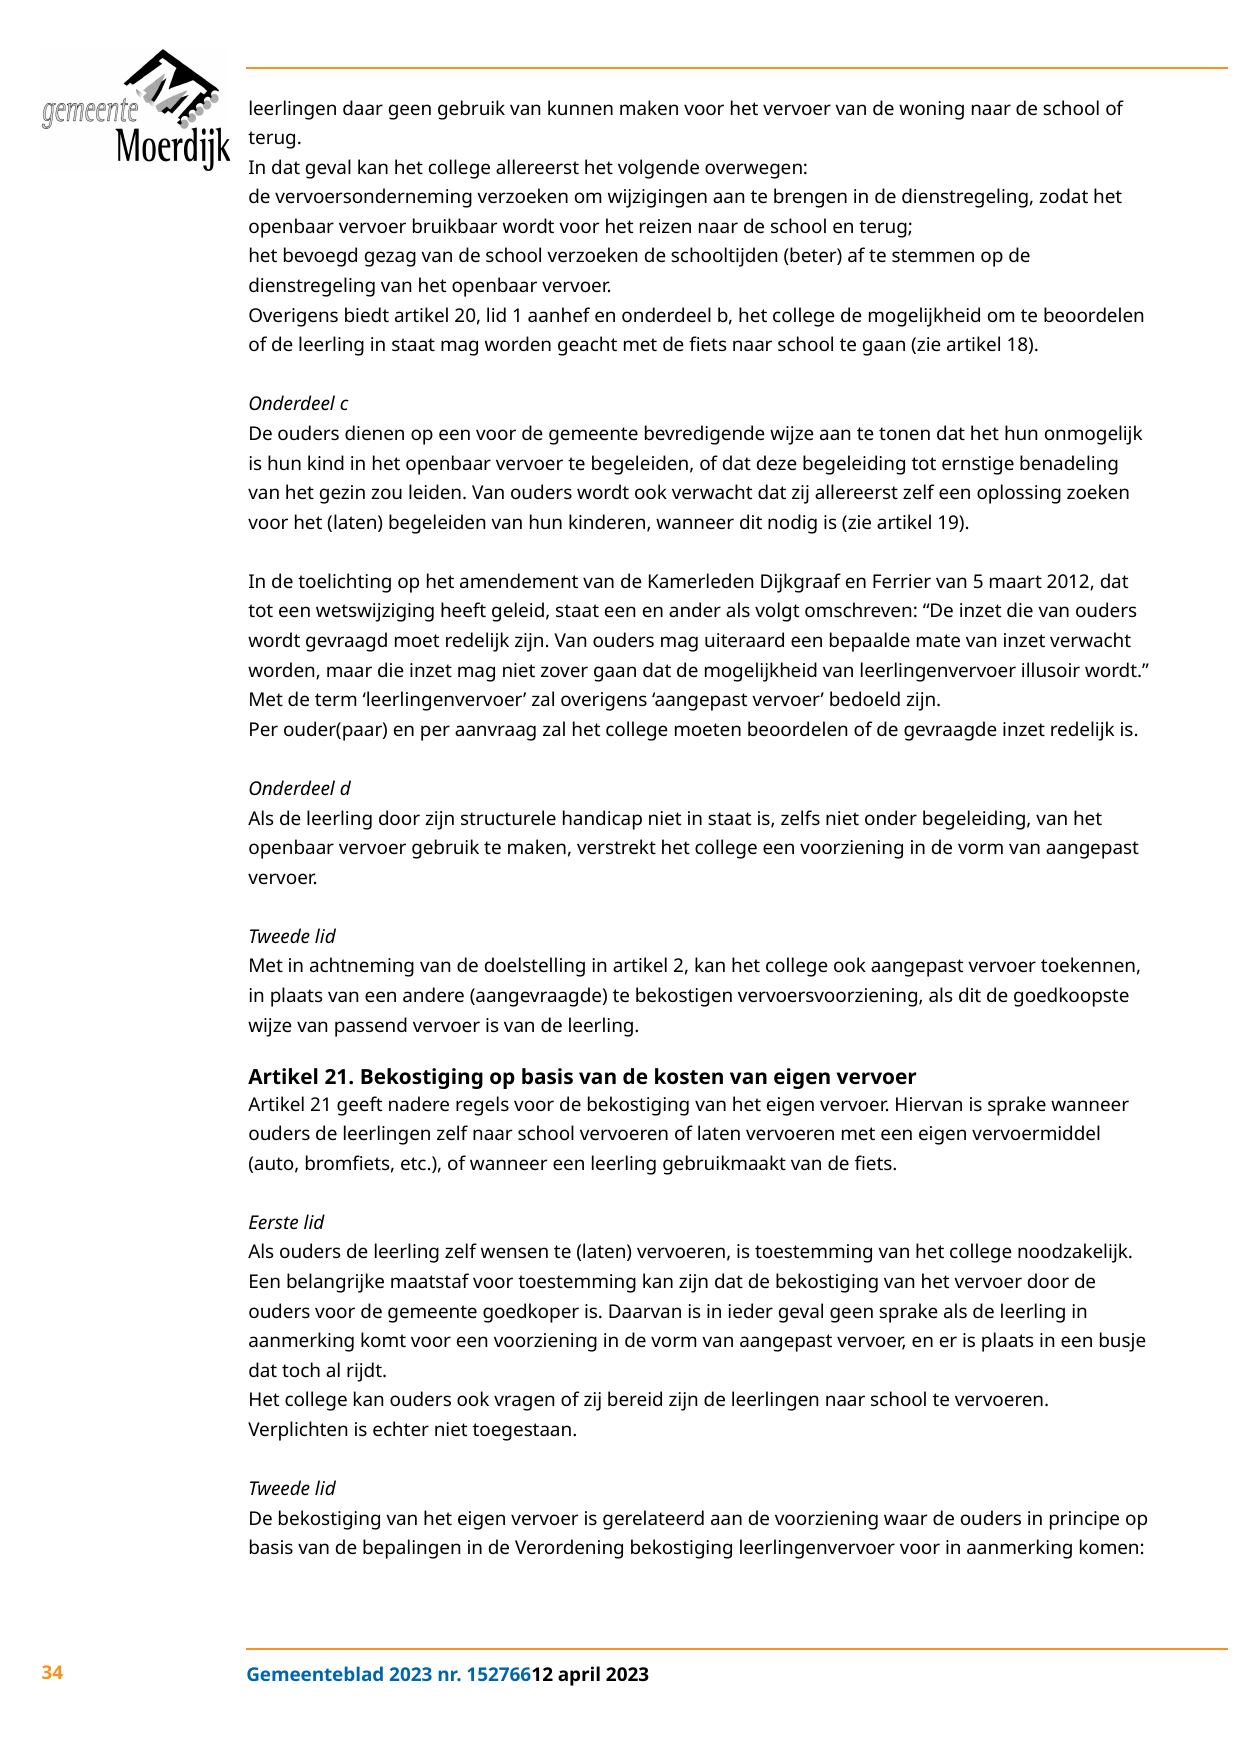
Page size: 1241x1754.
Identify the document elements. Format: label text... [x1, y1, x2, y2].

text Overigens biedt artikel 20, lid 1 aanhef en onderdeel b, het college de mogelijkheid om te beoordelen of de leerling in staat mag worden geacht met de fiets naar school te gaan (zie artikel 18). [248, 302, 1152, 357]
text het bevoegd gezag van de school verzoeken de schooltijden (beter) af te stemmen op de dienstregeling van het openbaar vervoer. [248, 243, 1152, 298]
text De ouders dienen op een voor de gemeente bevredigende wijze aan te tonen dat het hun onmogelijk is hun kind in het openbaar vervoer te begeleiden, of dat deze begeleiding tot ernstige benadeling van het gezin zou leiden. Van ouders wordt ook verwacht dat zij allereerst zelf een oplossing zoeken voor het (laten) begeleiden van hun kinderen, wanneer dit nodig is (zie artikel 19). [248, 420, 1152, 535]
text Als de leerling door zijn structurele handicap niet in staat is, zelfs niet onder begeleiding, van het openbaar vervoer gebruik te maken, verstrekt het college een voorziening in de vorm van aangepast vervoer. [248, 805, 1152, 890]
text Met de term ‘leerlingenvervoer’ zal overigens ‘aangepast vervoer’ bedoeld zijn. [248, 686, 1152, 712]
text De bekostiging van het eigen vervoer is gerelateerd aan de voorziening waar de ouders in principe op basis van de bepalingen in de Verordening bekostiging leerlingenvervoer voor in aanmerking komen: [248, 1505, 1152, 1560]
text de vervoersonderneming verzoeken om wijzigingen aan te brengen in de dienstregeling, zodat het openbaar vervoer bruikbaar wordt voor het reizen naar de school en terug; [248, 183, 1152, 239]
text In de toelichting op het amendement van de Kamerleden Dijkgraaf en Ferrier van 5 maart 2012, dat tot een wetswijziging heeft geleid, staat een en ander als volgt omschreven: “De inzet die van ouders wordt gevraagd moet redelijk zijn. Van ouders mag uiteraard een bepaalde mate van inzet verwacht worden, maar die inzet mag niet zover gaan dat de mogelijkheid van leerlingenvervoer illusoir wordt.” [248, 568, 1152, 683]
text Met in achtneming van de doelstelling in artikel 2, kan het college ook aangepast vervoer toekennen, in plaats van een andere (aangevraagde) te bekostigen vervoersvoorziening, als dit de goedkoopste wijze van passend vervoer is van de leerling. [248, 953, 1152, 1038]
text In dat geval kan het college allereerst het volgende overwegen: [248, 154, 1152, 180]
text Onderdeel d [248, 775, 1152, 801]
text Tweede lid [248, 923, 1152, 949]
text Tweede lid [248, 1475, 1152, 1501]
text Als ouders de leerling zelf wensen te (laten) vervoeren, is toestemming van het college noodzakelijk. Een belangrijke maatstaf voor toestemming kan zijn dat de bekostiging van het vervoer door de ouders voor de gemeente goedkoper is. Daarvan is in ieder geval geen sprake als de leerling in aanmerking komt voor een voorziening in de vorm van aangepast vervoer, en er is plaats in een busje dat toch al rijdt. [248, 1239, 1152, 1383]
text Artikel 21 geeft nadere regels voor de bekostiging van het eigen vervoer. Hiervan is sprake wanneer ouders de leerlingen zelf naar school vervoeren of laten vervoeren met een eigen vervoermiddel (auto, bromfiets, etc.), of wanneer een leerling gebruikmaakt van de fiets. [248, 1091, 1152, 1176]
picture [41, 47, 231, 172]
text Per ouder(paar) en per aanvraag zal het college moeten beoordelen of de gevraagde inzet redelijk is. [248, 716, 1152, 742]
text Onderdeel c [248, 391, 1152, 416]
text leerlingen daar geen gebruik van kunnen maken voor het vervoer van de woning naar de school of terug. [248, 95, 1152, 150]
text Eerste lid [248, 1209, 1152, 1235]
text Artikel 21. Bekostiging op basis van de kosten van eigen vervoer [248, 1062, 1152, 1091]
text Het college kan ouders ook vragen of zij bereid zijn de leerlingen naar school te vervoeren. Verplichten is echter niet toegestaan. [248, 1387, 1152, 1442]
